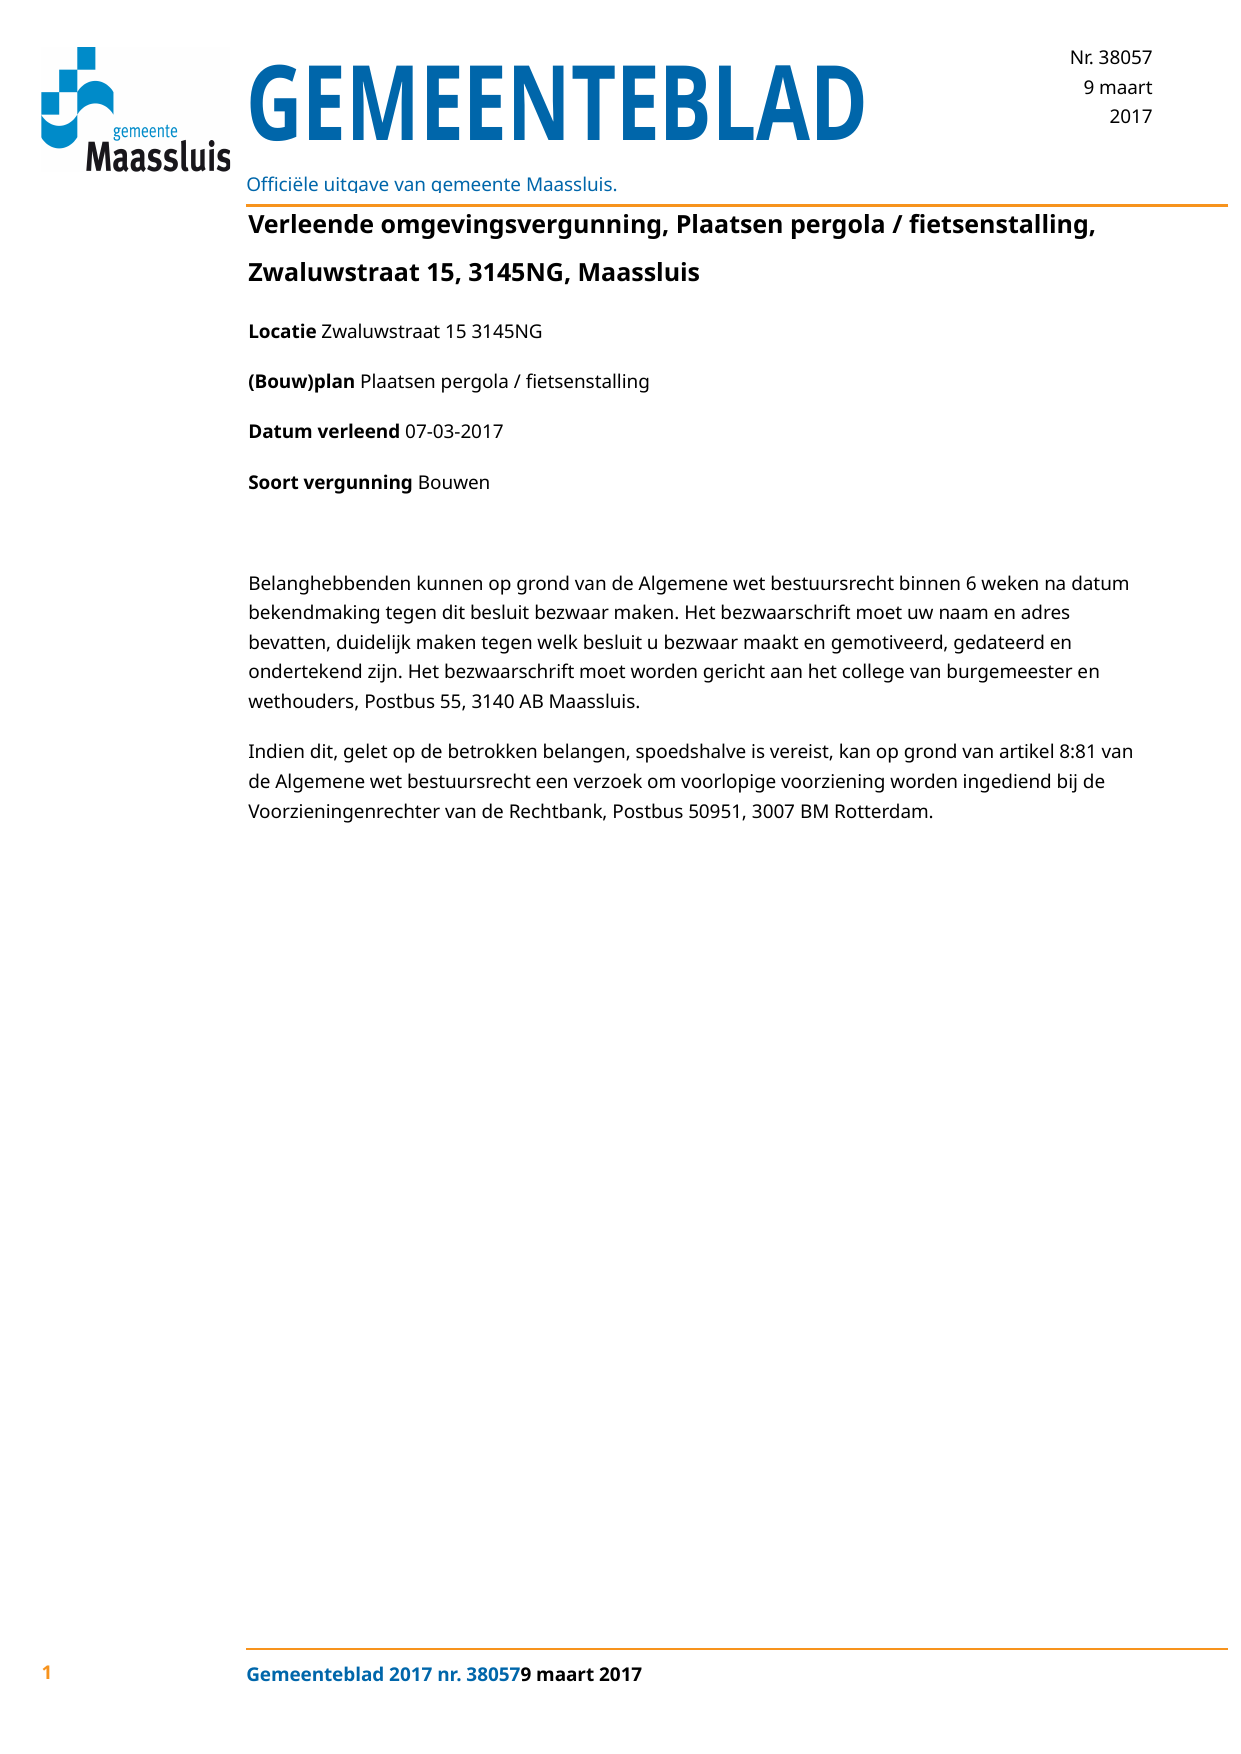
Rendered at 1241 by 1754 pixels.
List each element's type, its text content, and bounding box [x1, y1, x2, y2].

text Indien dit, gelet op de betrokken belangen, spoedshalve is vereist, kan op grond van artikel 8:81 van de Algemene wet bestuursrecht een verzoek om voorlopige voorziening worden ingediend bij de Voorzieningenrechter van de Rechtbank, Postbus 50951, 3007 BM Rotterdam. [248, 739, 1152, 824]
picture [41, 47, 231, 172]
text Verleende omgevingsvergunning, Plaatsen pergola / fietsenstalling, Zwaluwstraat 15, 3145NG, Maassluis [248, 207, 1152, 288]
text Soort vergunning Bouwen [248, 469, 1152, 495]
picture [41, 47, 77, 92]
text Locatie Zwaluwstraat 15 3145NG [248, 318, 1152, 344]
text Datum verleend 07-03-2017 [248, 419, 1152, 444]
text Belanghebbenden kunnen op grond van de Algemene wet bestuursrecht binnen 6 weken na datum bekendmaking tegen dit besluit bezwaar maken. Het bezwaarschrift moet uw naam en adres bevatten, duidelijk maken tegen welk besluit u bezwaar maakt en gemotiveerd, gedateerd en ondertekend zijn. Het bezwaarschrift moet worden gericht aan het college van burgemeester en wethouders, Postbus 55, 3140 AB Maassluis. [248, 570, 1152, 714]
text (Bouw)plan Plaatsen pergola / fietsenstalling [248, 368, 1152, 394]
